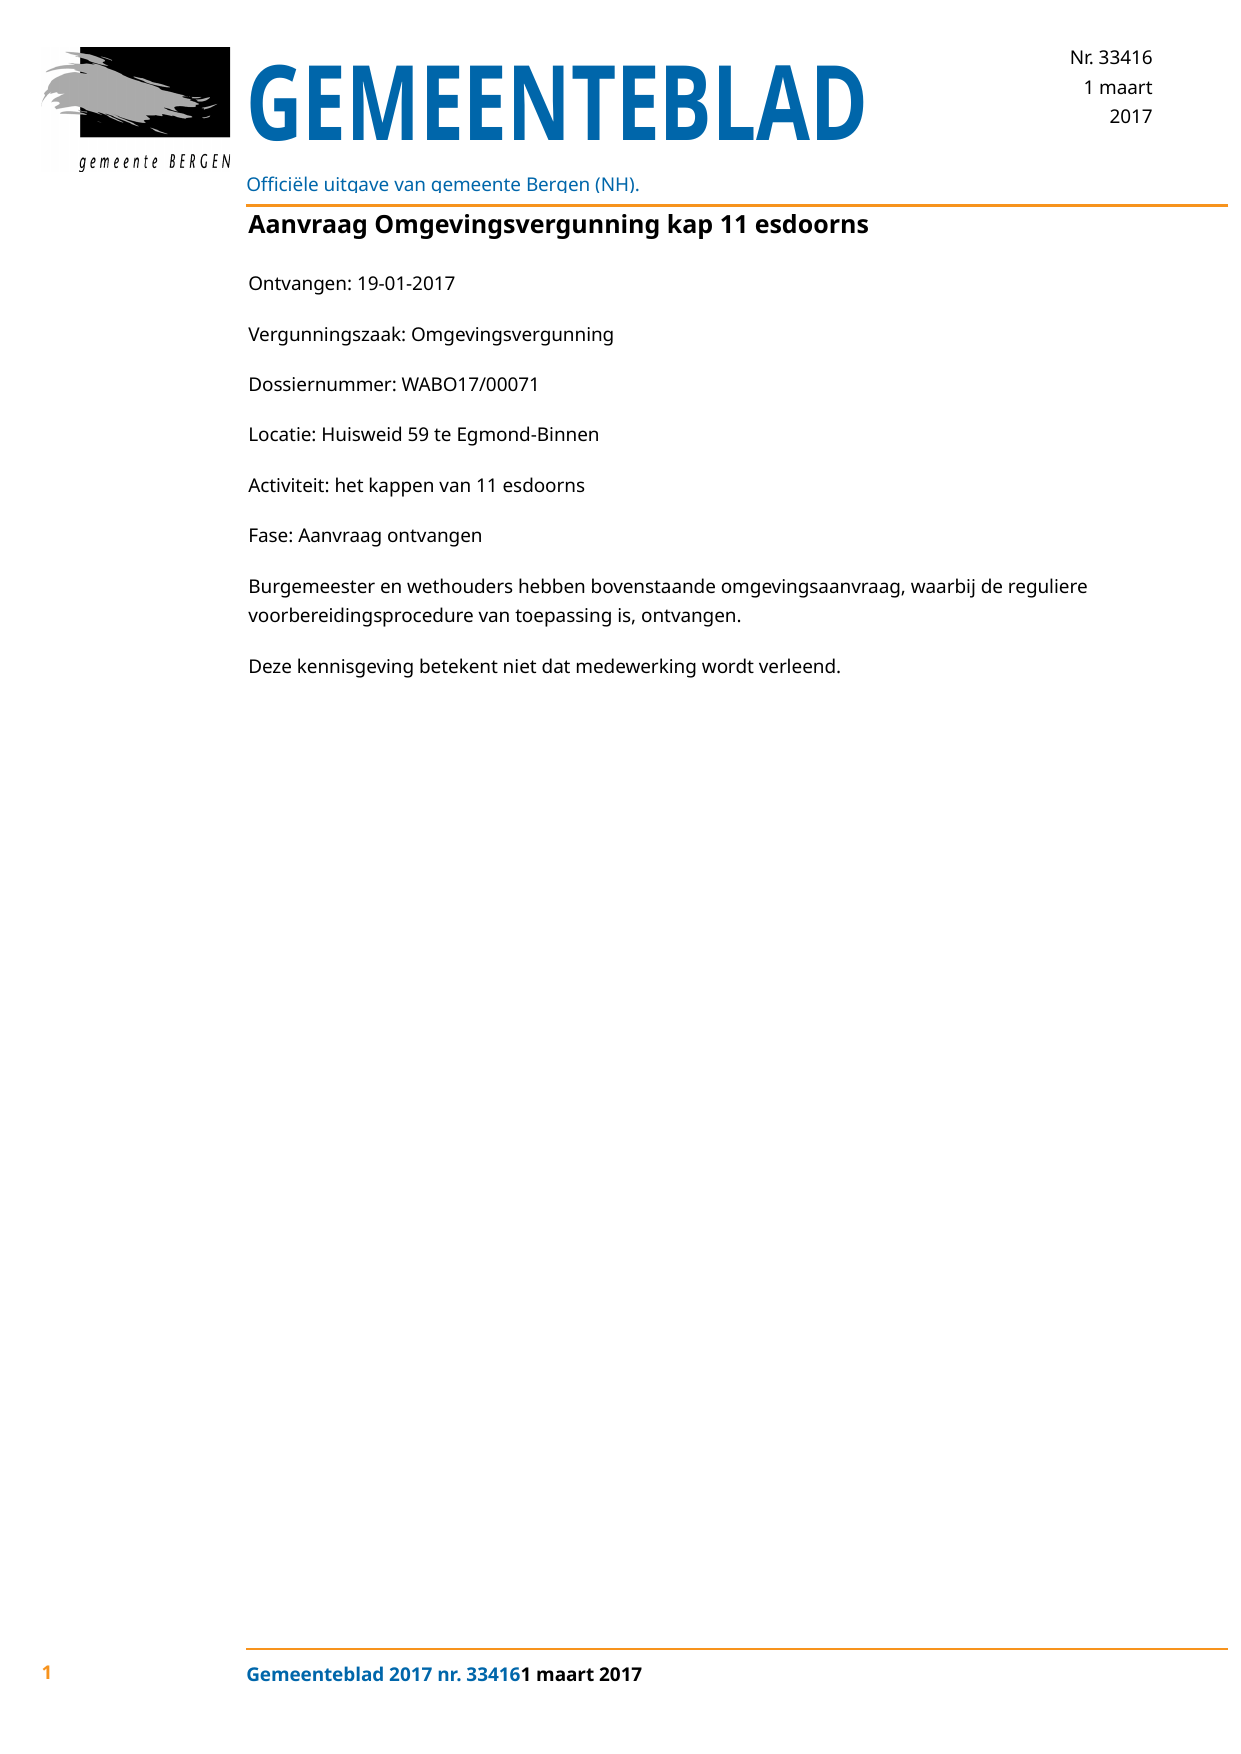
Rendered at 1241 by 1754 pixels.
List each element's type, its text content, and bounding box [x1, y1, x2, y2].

text Locatie: Huisweid 59 te Egmond-Binnen [248, 422, 1152, 447]
text Vergunningszaak: Omgevingsvergunning [248, 321, 1152, 346]
text Fase: Aanvraag ontvangen [248, 522, 1152, 548]
text Burgemeester en wethouders hebben bovenstaande omgevingsaanvraag, waarbij de reguliere voorbereidingsprocedure van toepassing is, ontvangen. [248, 573, 1152, 628]
text Dossiernummer: WABO17/00071 [248, 371, 1152, 397]
text Aanvraag Omgevingsvergunning kap 11 esdoorns [248, 207, 1152, 241]
text Deze kennisgeving betekent niet dat medewerking wordt verleend. [248, 653, 1152, 678]
text Ontvangen: 19-01-2017 [248, 270, 1152, 296]
text Activiteit: het kappen van 11 esdoorns [248, 472, 1152, 498]
picture [41, 47, 231, 172]
